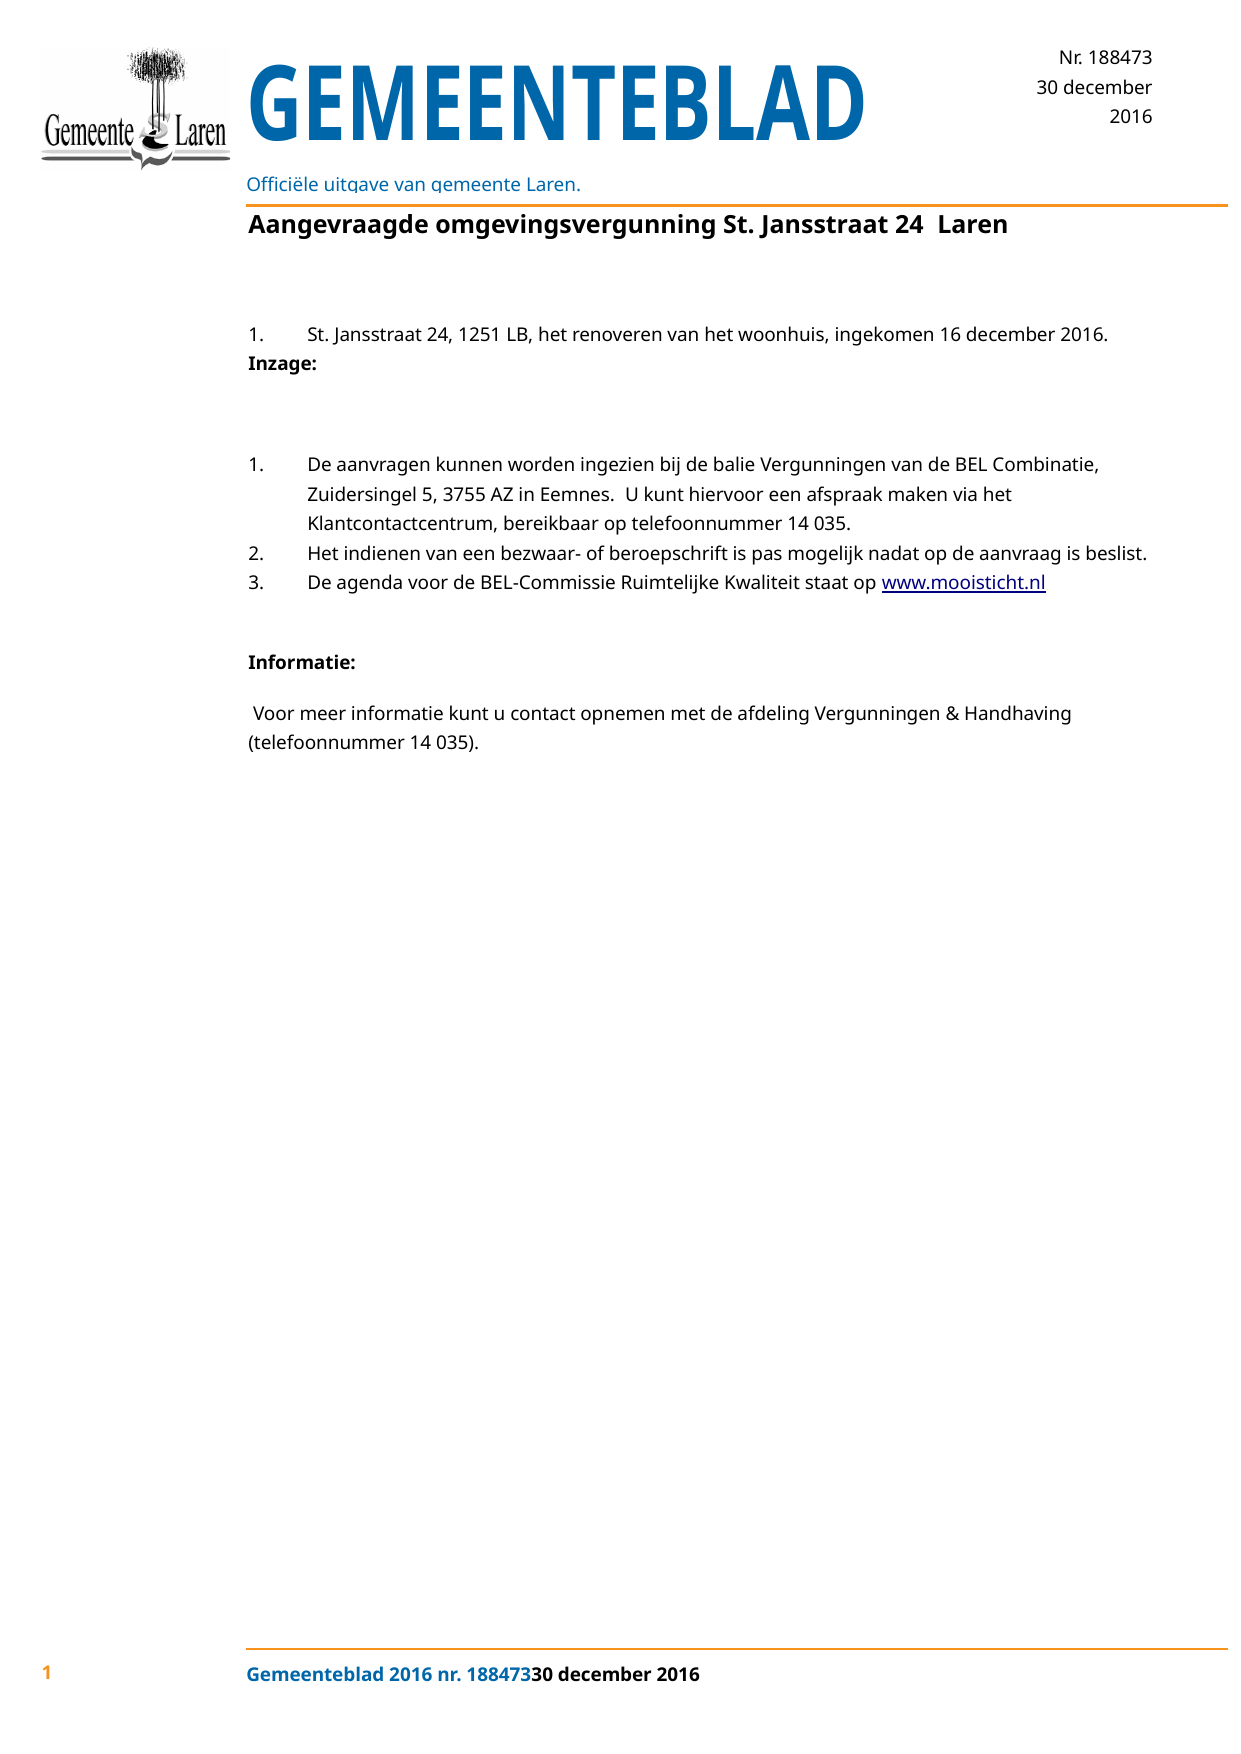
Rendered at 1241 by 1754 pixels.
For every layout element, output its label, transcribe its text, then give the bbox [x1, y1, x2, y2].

list St. Jansstraat 24, 1251 LB, het renoveren van het woonhuis, ingekomen 16 december 2016. [248, 321, 1152, 346]
picture [41, 47, 231, 172]
text Informatie: [248, 649, 1152, 675]
text Voor meer informatie kunt u contact opnemen met de afdeling Vergunningen & Handhaving (telefoonnummer 14 035). [248, 700, 1152, 755]
list De agenda voor de BEL-Commissie Ruimtelijke Kwaliteit staat op www.mooisticht.nl [248, 569, 1152, 595]
list De aanvragen kunnen worden ingezien bij de balie Vergunningen van de BEL Combinatie, Zuidersingel 5, 3755 AZ in Eemnes. U kunt hiervoor een afspraak maken via het Klantcontactcentrum, bereikbaar op telefoonnummer 14 035. [248, 451, 1152, 536]
text Inzage: [248, 350, 1152, 376]
text Aangevraagde omgevingsvergunning St. Jansstraat 24 Laren [248, 207, 1152, 241]
list Het indienen van een bezwaar- of beroepschrift is pas mogelijk nadat op de aanvraag is beslist. [248, 540, 1152, 566]
